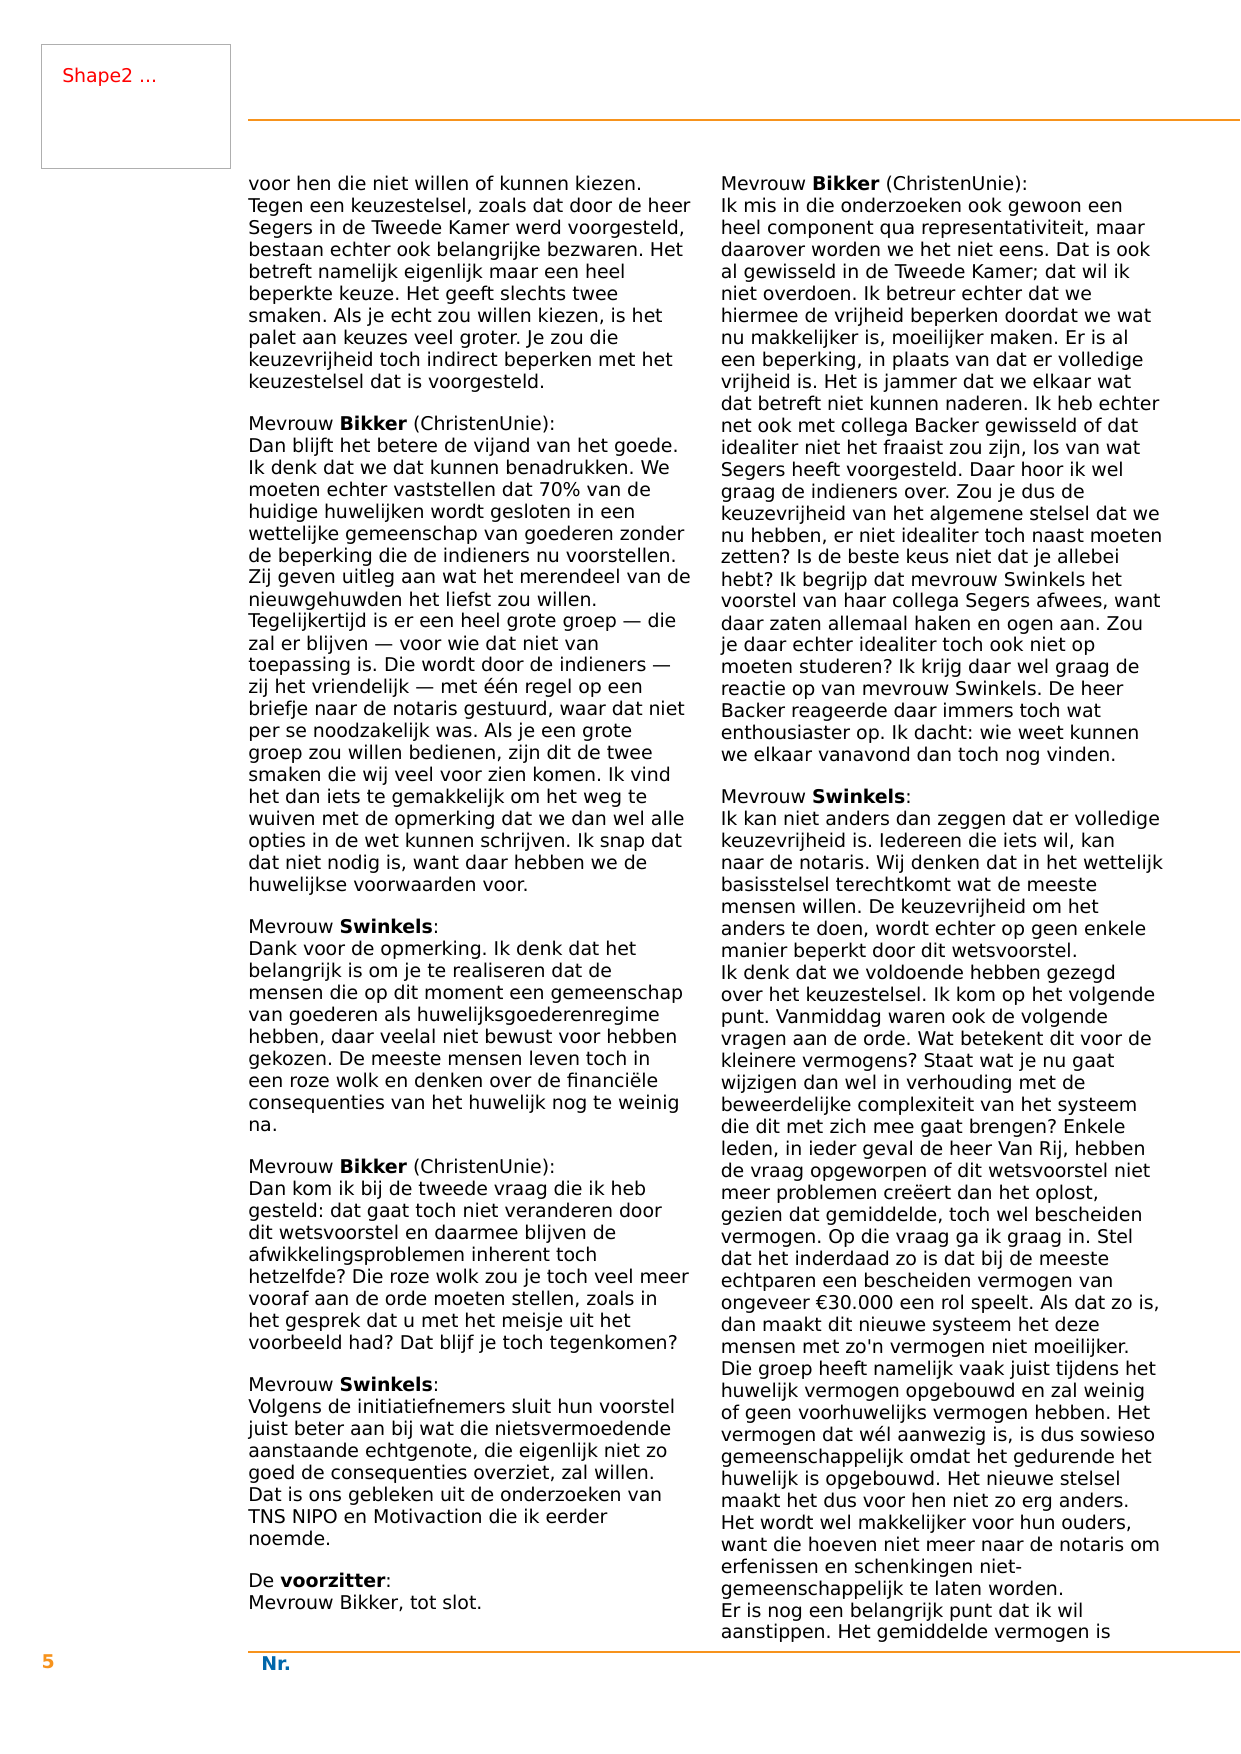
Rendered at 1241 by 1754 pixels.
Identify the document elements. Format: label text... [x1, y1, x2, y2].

text Mevrouw Bikker (ChristenUnie): [248, 413, 691, 434]
text Er is nog een belangrijk punt dat ik wil aanstippen. Het gemiddelde vermogen is [721, 1599, 1163, 1643]
text De voorzitter: [248, 1569, 691, 1592]
text voor hen die niet willen of kunnen kiezen. Tegen een keuzestelsel, zoals dat door de heer Segers in de Tweede Kamer werd voorgesteld, bestaan echter ook belangrijke bezwaren. Het betreft namelijk eigenlijk maar een heel beperkte keuze. Het geeft slechts twee smaken. Als je echt zou willen kiezen, is het palet aan keuzes veel groter. Je zou die keuzevrijheid toch indirect beperken met het keuzestelsel dat is voorgesteld. [248, 173, 691, 393]
text Mevrouw Bikker (ChristenUnie): [248, 1156, 691, 1178]
text Dan kom ik bij de tweede vraag die ik heb gesteld: dat gaat toch niet veranderen door dit wetsvoorstel en daarmee blijven de afwikkelingsproblemen inherent toch hetzelfde? Die roze wolk zou je toch veel meer vooraf aan de orde moeten stellen, zoals in het gesprek dat u met het meisje uit het voorbeeld had? Dat blijf je toch tegenkomen? [248, 1178, 691, 1354]
text Dan blijft het betere de vijand van het goede. Ik denk dat we dat kunnen benadrukken. We moeten echter vaststellen dat 70% van de huidige huwelijken wordt gesloten in een wettelijke gemeenschap van goederen zonder de beperking die de indieners nu voorstellen. Zij geven uitleg aan wat het merendeel van de nieuwgehuwden het liefst zou willen. Tegelijkertijd is er een heel grote groep — die zal er blijven — voor wie dat niet van toepassing is. Die wordt door de indieners — zij het vriendelijk — met één regel op een briefje naar de notaris gestuurd, waar dat niet per se noodzakelijk was. Als je een grote groep zou willen bedienen, zijn dit de twee smaken die wij veel voor zien komen. Ik vind het dan iets te gemakkelijk om het weg te wuiven met de opmerking dat we dan wel alle opties in de wet kunnen schrijven. Ik snap dat dat niet nodig is, want daar hebben we de huwelijkse voorwaarden voor. [248, 434, 691, 896]
text Mevrouw Swinkels: [248, 916, 691, 938]
text Ik mis in die onderzoeken ook gewoon een heel component qua representativiteit, maar daarover worden we het niet eens. Dat is ook al gewisseld in de Tweede Kamer; dat wil ik niet overdoen. Ik betreur echter dat we hiermee de vrijheid beperken doordat we wat nu makkelijker is, moeilijker maken. Er is al een beperking, in plaats van dat er volledige vrijheid is. Het is jammer dat we elkaar wat dat betreft niet kunnen naderen. Ik heb echter net ook met collega Backer gewisseld of dat idealiter niet het fraaist zou zijn, los van wat Segers heeft voorgesteld. Daar hoor ik wel graag de indieners over. Zou je dus de keuzevrijheid van het algemene stelsel dat we nu hebben, er niet idealiter toch naast moeten zetten? Is de beste keus niet dat je allebei hebt? Ik begrijp dat mevrouw Swinkels het voorstel van haar collega Segers afwees, want daar zaten allemaal haken en ogen aan. Zou je daar echter idealiter toch ook niet op moeten studeren? Ik krijg daar wel graag de reactie op van mevrouw Swinkels. De heer Backer reageerde daar immers toch wat enthousiaster op. Ik dacht: wie weet kunnen we elkaar vanavond dan toch nog vinden. [721, 195, 1163, 766]
text Ik kan niet anders dan zeggen dat er volledige keuzevrijheid is. Iedereen die iets wil, kan naar de notaris. Wij denken dat in het wettelijk basisstelsel terechtkomt wat de meeste mensen willen. De keuzevrijheid om het anders te doen, wordt echter op geen enkele manier beperkt door dit wetsvoorstel. [721, 808, 1163, 962]
text Volgens de initiatiefnemers sluit hun voorstel juist beter aan bij wat die nietsvermoedende aanstaande echtgenote, die eigenlijk niet zo goed de consequenties overziet, zal willen. Dat is ons gebleken uit de onderzoeken van TNS NIPO en Motivaction die ik eerder noemde. [248, 1396, 691, 1549]
text Mevrouw Swinkels: [721, 786, 1163, 808]
text Mevrouw Bikker, tot slot. [248, 1592, 691, 1613]
text Mevrouw Bikker (ChristenUnie): [721, 173, 1163, 195]
text Ik denk dat we voldoende hebben gezegd over het keuzestelsel. Ik kom op het volgende punt. Vanmiddag waren ook de volgende vragen aan de orde. Wat betekent dit voor de kleinere vermogens? Staat wat je nu gaat wijzigen dan wel in verhouding met de beweerdelijke complexiteit van het systeem die dit met zich mee gaat brengen? Enkele leden, in ieder geval de heer Van Rij, hebben de vraag opgeworpen of dit wetsvoorstel niet meer problemen creëert dan het oplost, gezien dat gemiddelde, toch wel bescheiden vermogen. Op die vraag ga ik graag in. Stel dat het inderdaad zo is dat bij de meeste echtparen een bescheiden vermogen van ongeveer €30.000 een rol speelt. Als dat zo is, dan maakt dit nieuwe systeem het deze mensen met zo'n vermogen niet moeilijker. Die groep heeft namelijk vaak juist tijdens het huwelijk vermogen opgebouwd en zal weinig of geen voorhuwelijks vermogen hebben. Het vermogen dat wél aanwezig is, is dus sowieso gemeenschappelijk omdat het gedurende het huwelijk is opgebouwd. Het nieuwe stelsel maakt het dus voor hen niet zo erg anders. Het wordt wel makkelijker voor hun ouders, want die hoeven niet meer naar de notaris om erfenissen en schenkingen niet-gemeenschappelijk te laten worden. [721, 962, 1163, 1599]
text Dank voor de opmerking. Ik denk dat het belangrijk is om je te realiseren dat de mensen die op dit moment een gemeenschap van goederen als huwelijksgoederenregime hebben, daar veelal niet bewust voor hebben gekozen. De meeste mensen leven toch in een roze wolk en denken over de financiële consequenties van het huwelijk nog te weinig na. [248, 938, 691, 1136]
text Mevrouw Swinkels: [248, 1374, 691, 1396]
